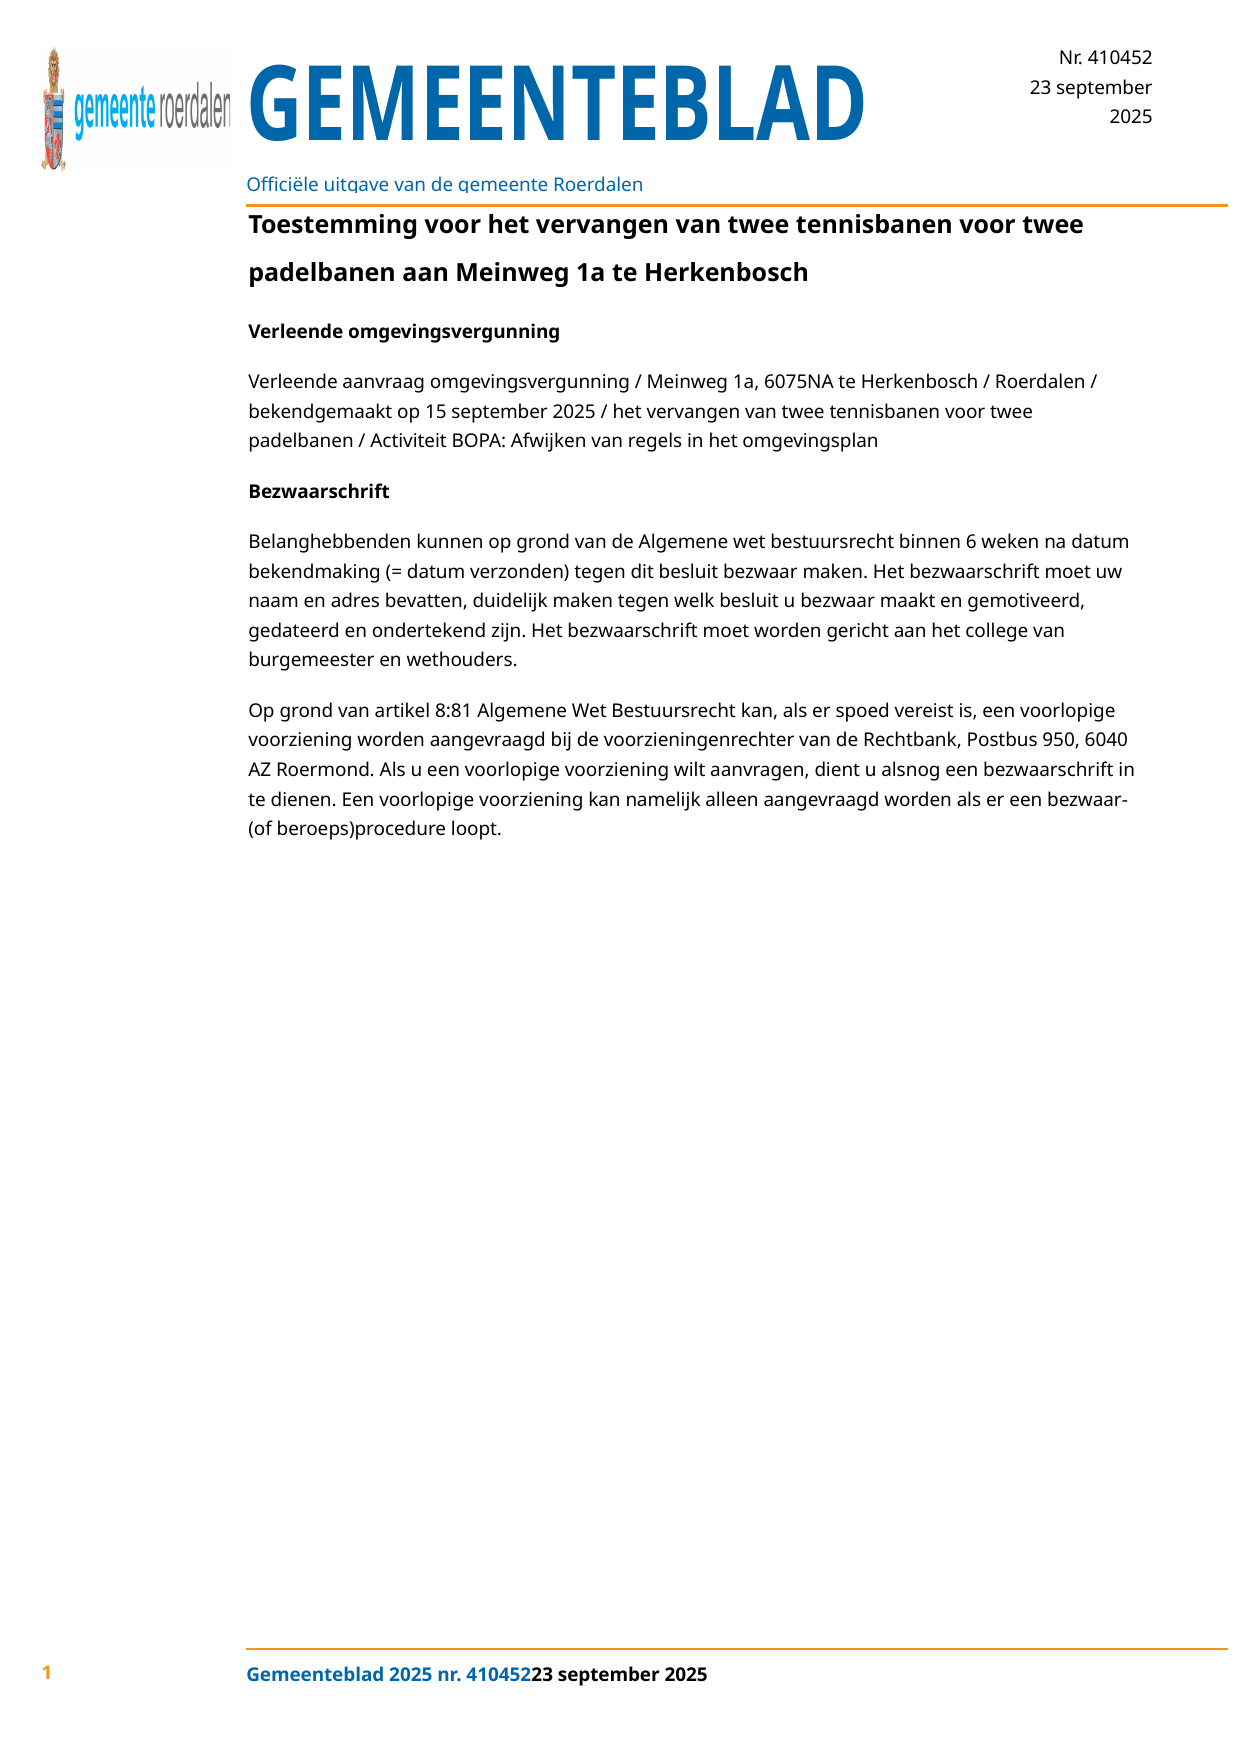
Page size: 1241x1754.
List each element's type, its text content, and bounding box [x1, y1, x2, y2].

text Bezwaarschrift [248, 478, 1152, 504]
text Belanghebbenden kunnen op grond van de Algemene wet bestuursrecht binnen 6 weken na datum bekendmaking (= datum verzonden) tegen dit besluit bezwaar maken. Het bezwaarschrift moet uw naam en adres bevatten, duidelijk maken tegen welk besluit u bezwaar maakt en gemotiveerd, gedateerd en ondertekend zijn. Het bezwaarschrift moet worden gericht aan het college van burgemeester en wethouders. [248, 528, 1152, 672]
picture [41, 47, 231, 172]
text Verleende omgevingsvergunning [248, 318, 1152, 344]
text Op grond van artikel 8:81 Algemene Wet Bestuursrecht kan, als er spoed vereist is, een voorlopige voorziening worden aangevraagd bij de voorzieningenrechter van de Rechtbank, Postbus 950, 6040 AZ Roermond. Als u een voorlopige voorziening wilt aanvragen, dient u alsnog een bezwaarschrift in te dienen. Een voorlopige voorziening kan namelijk alleen aangevraagd worden als er een bezwaar- (of beroeps)procedure loopt. [248, 697, 1152, 841]
text Verleende aanvraag omgevingsvergunning / Meinweg 1a, 6075NA te Herkenbosch / Roerdalen / bekendgemaakt op 15 september 2025 / het vervangen van twee tennisbanen voor twee padelbanen / Activiteit BOPA: Afwijken van regels in het omgevingsplan [248, 368, 1152, 453]
text Toestemming voor het vervangen van twee tennisbanen voor twee padelbanen aan Meinweg 1a te Herkenbosch [248, 207, 1152, 288]
